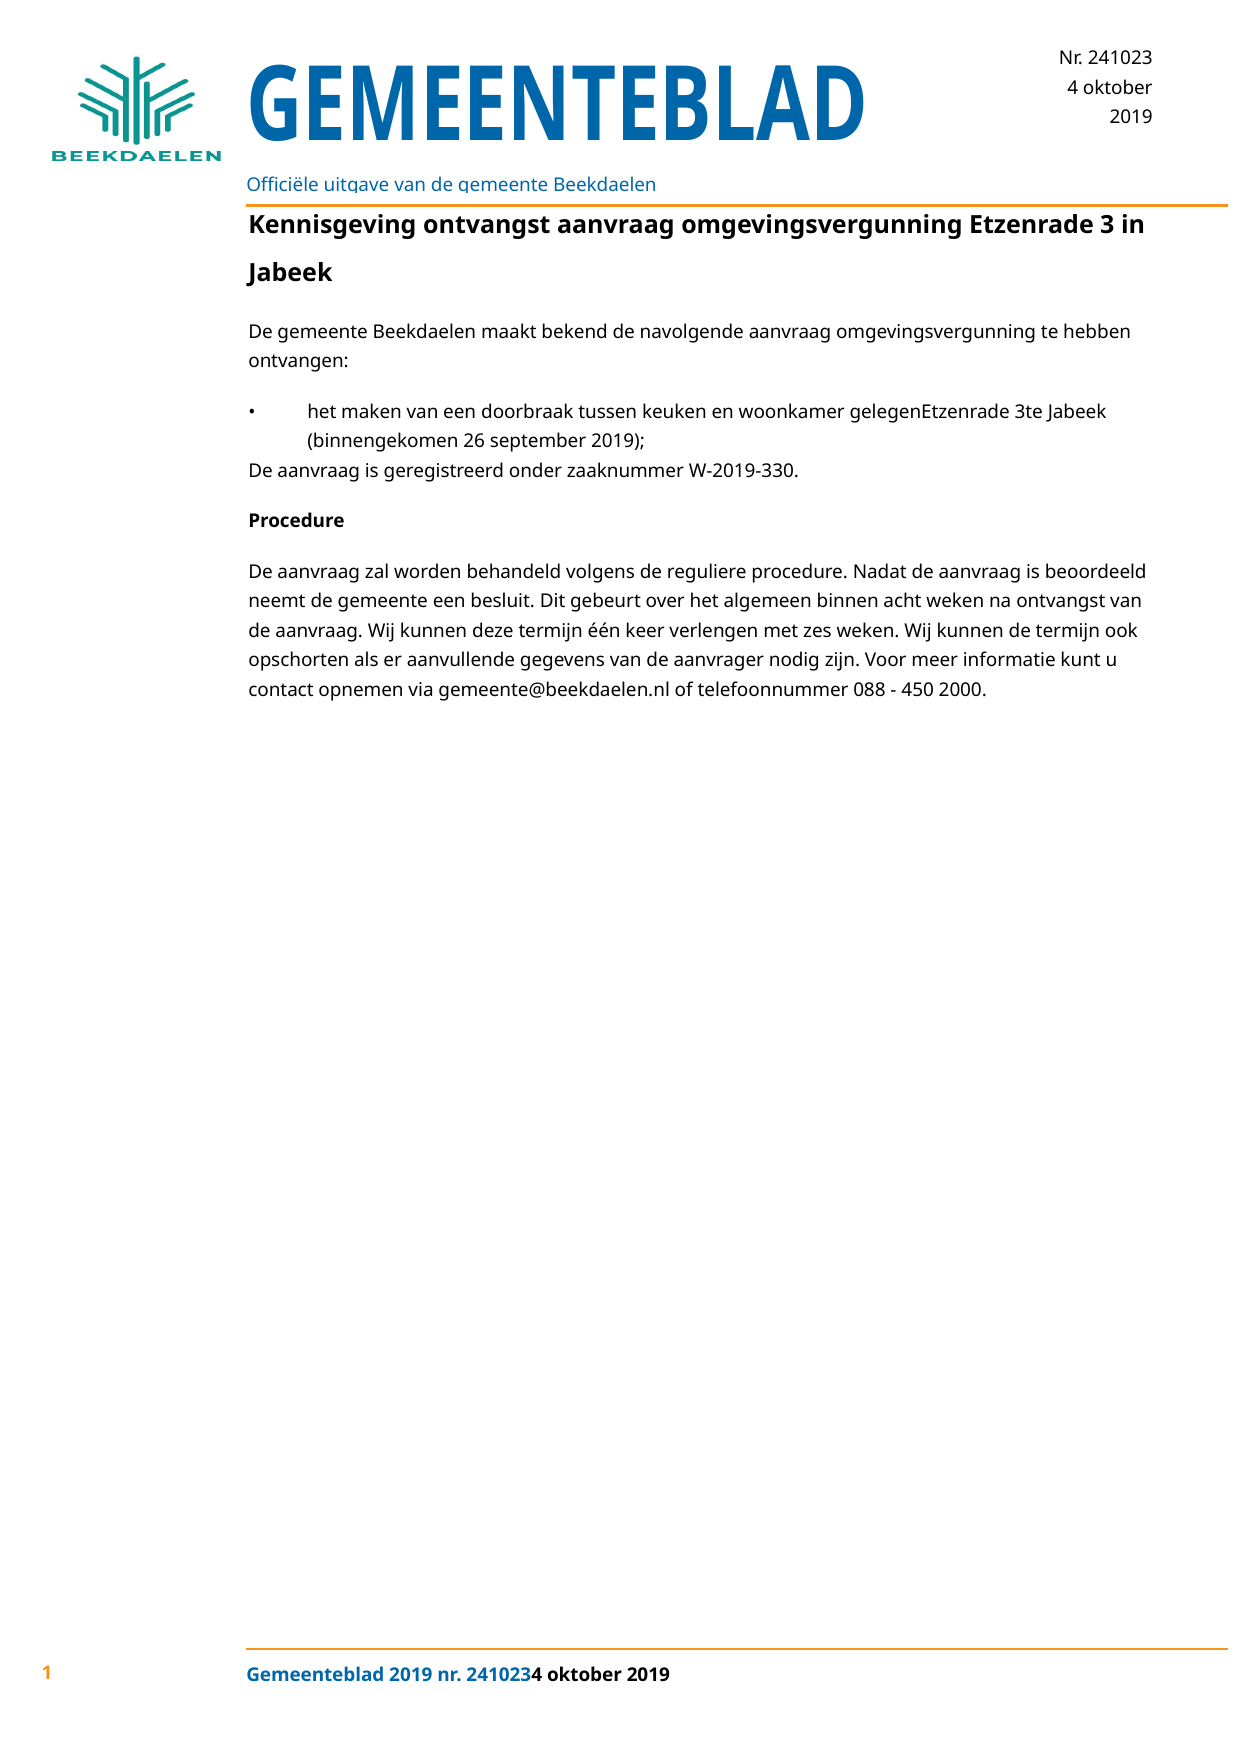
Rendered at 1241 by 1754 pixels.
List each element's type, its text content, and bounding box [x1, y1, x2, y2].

text De aanvraag zal worden behandeld volgens de reguliere procedure. Nadat de aanvraag is beoordeeld neemt de gemeente een besluit. Dit gebeurt over het algemeen binnen acht weken na ontvangst van de aanvraag. Wij kunnen deze termijn één keer verlengen met zes weken. Wij kunnen de termijn ook opschorten als er aanvullende gegevens van de aanvrager nodig zijn. Voor meer informatie kunt u contact opnemen via gemeente@beekdaelen.nl of telefoonnummer 088 - 450 2000. [248, 558, 1152, 702]
text De gemeente Beekdaelen maakt bekend de navolgende aanvraag omgevingsvergunning te hebben ontvangen: [248, 318, 1152, 373]
list het maken van een doorbraak tussen keuken en woonkamer gelegenEtzenrade 3te Jabeek (binnengekomen 26 september 2019); [248, 398, 1152, 453]
text Procedure [248, 507, 1152, 533]
text De aanvraag is geregistreerd onder zaaknummer W-2019-330. [248, 457, 1152, 483]
picture [41, 47, 231, 172]
text Kennisgeving ontvangst aanvraag omgevingsvergunning Etzenrade 3 in Jabeek [248, 207, 1152, 288]
